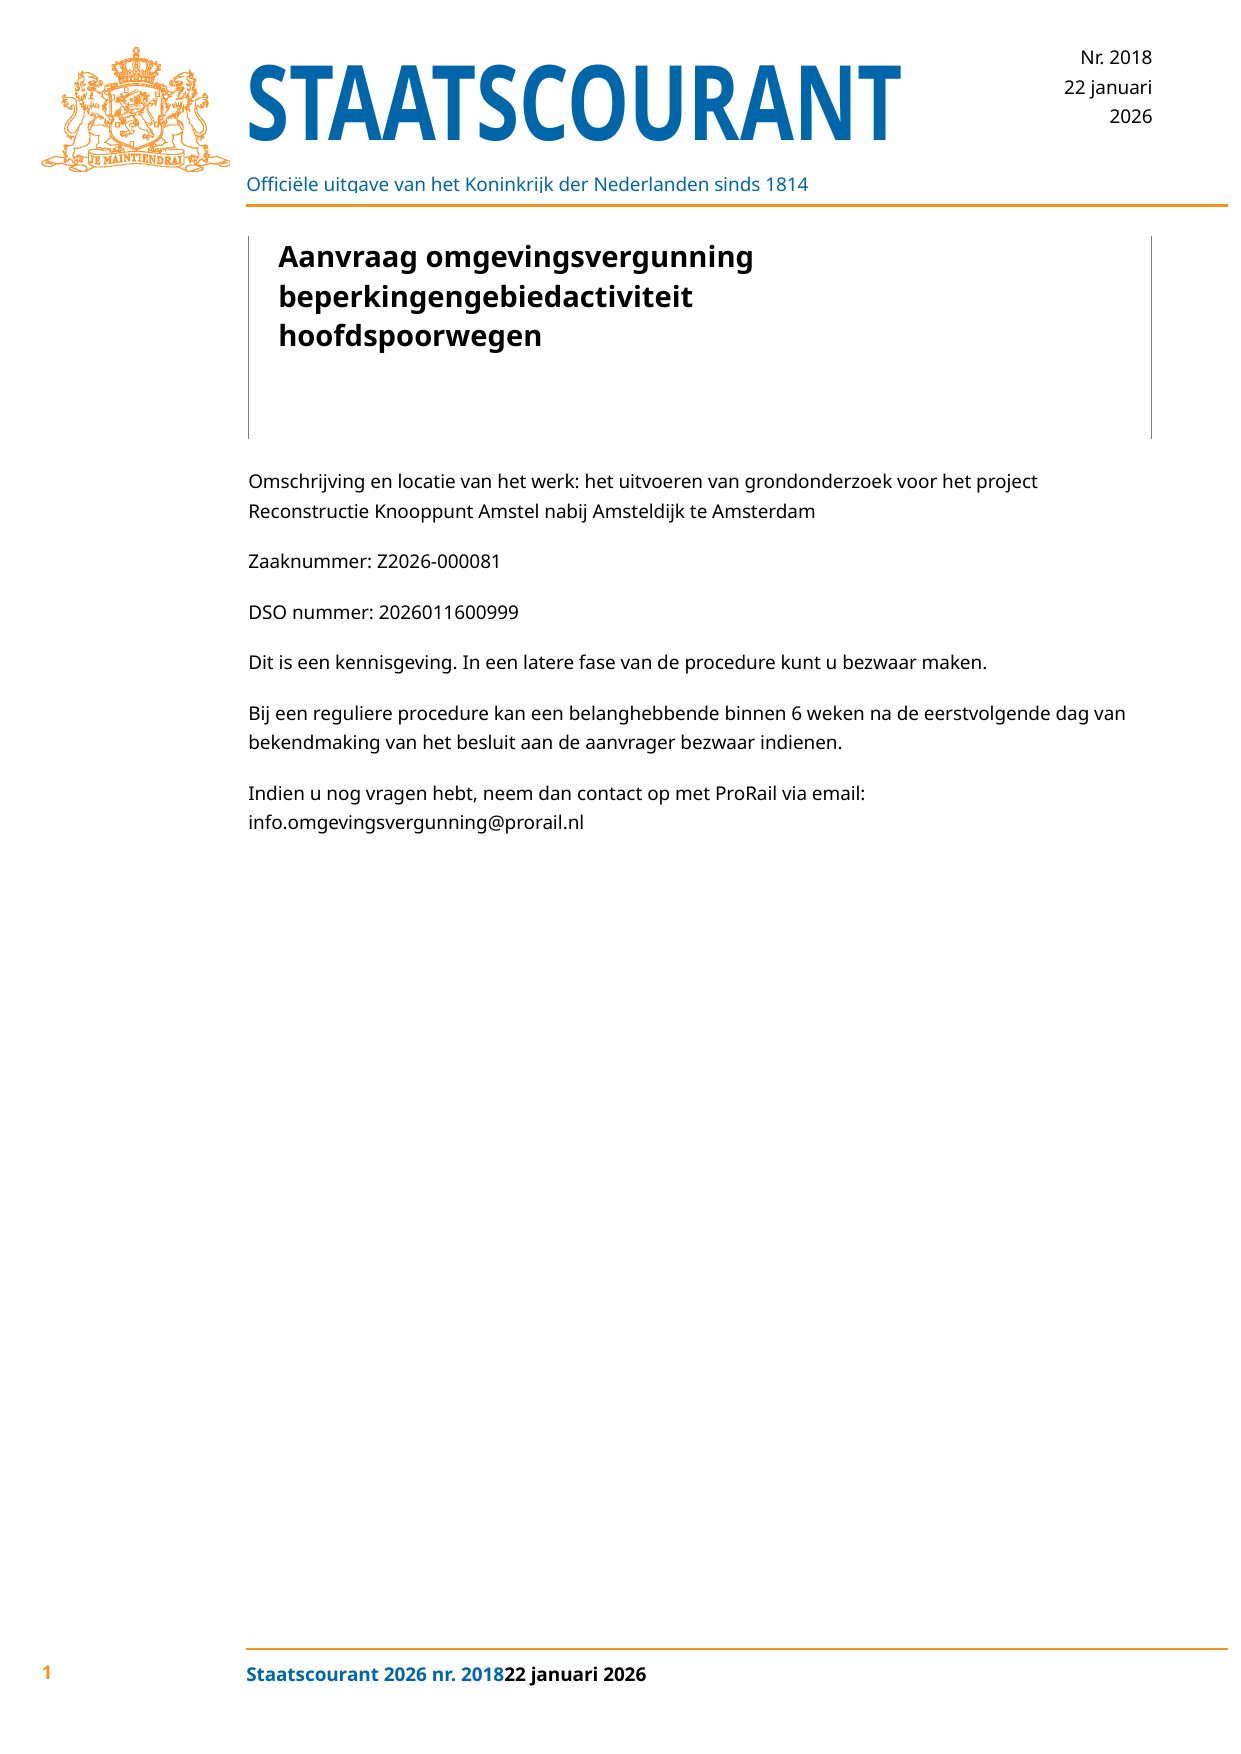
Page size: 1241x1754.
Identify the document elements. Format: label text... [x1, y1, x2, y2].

text Dit is een kennisgeving. In een latere fase van de procedure kunt u bezwaar maken. [248, 649, 1152, 675]
text Zaaknummer: Z2026-000081 [248, 549, 1152, 574]
picture [912, 236, 1090, 414]
table_header [850, 236, 912, 413]
picture [41, 47, 231, 172]
text Indien u nog vragen hebt, neem dan contact op met ProRail via email: info.omgevingsvergunning@prorail.nl [248, 780, 1152, 835]
text Bij een reguliere procedure kan een belanghebbende binnen 6 weken na de eerstvolgende dag van bekendmaking van het besluit aan de aanvrager bezwaar indienen. [248, 700, 1152, 755]
table_header [1090, 236, 1151, 413]
table_header [850, 414, 1151, 439]
text DSO nummer: 2026011600999 [248, 599, 1152, 625]
table_header Aanvraag omgevingsvergunning beperkingengebiedactiviteit hoofdspoorwegen [249, 236, 850, 439]
text Omschrijving en locatie van het werk: het uitvoeren van grondonderzoek voor het project Reconstructie Knooppunt Amstel nabij Amsteldijk te Amsterdam [248, 469, 1152, 524]
